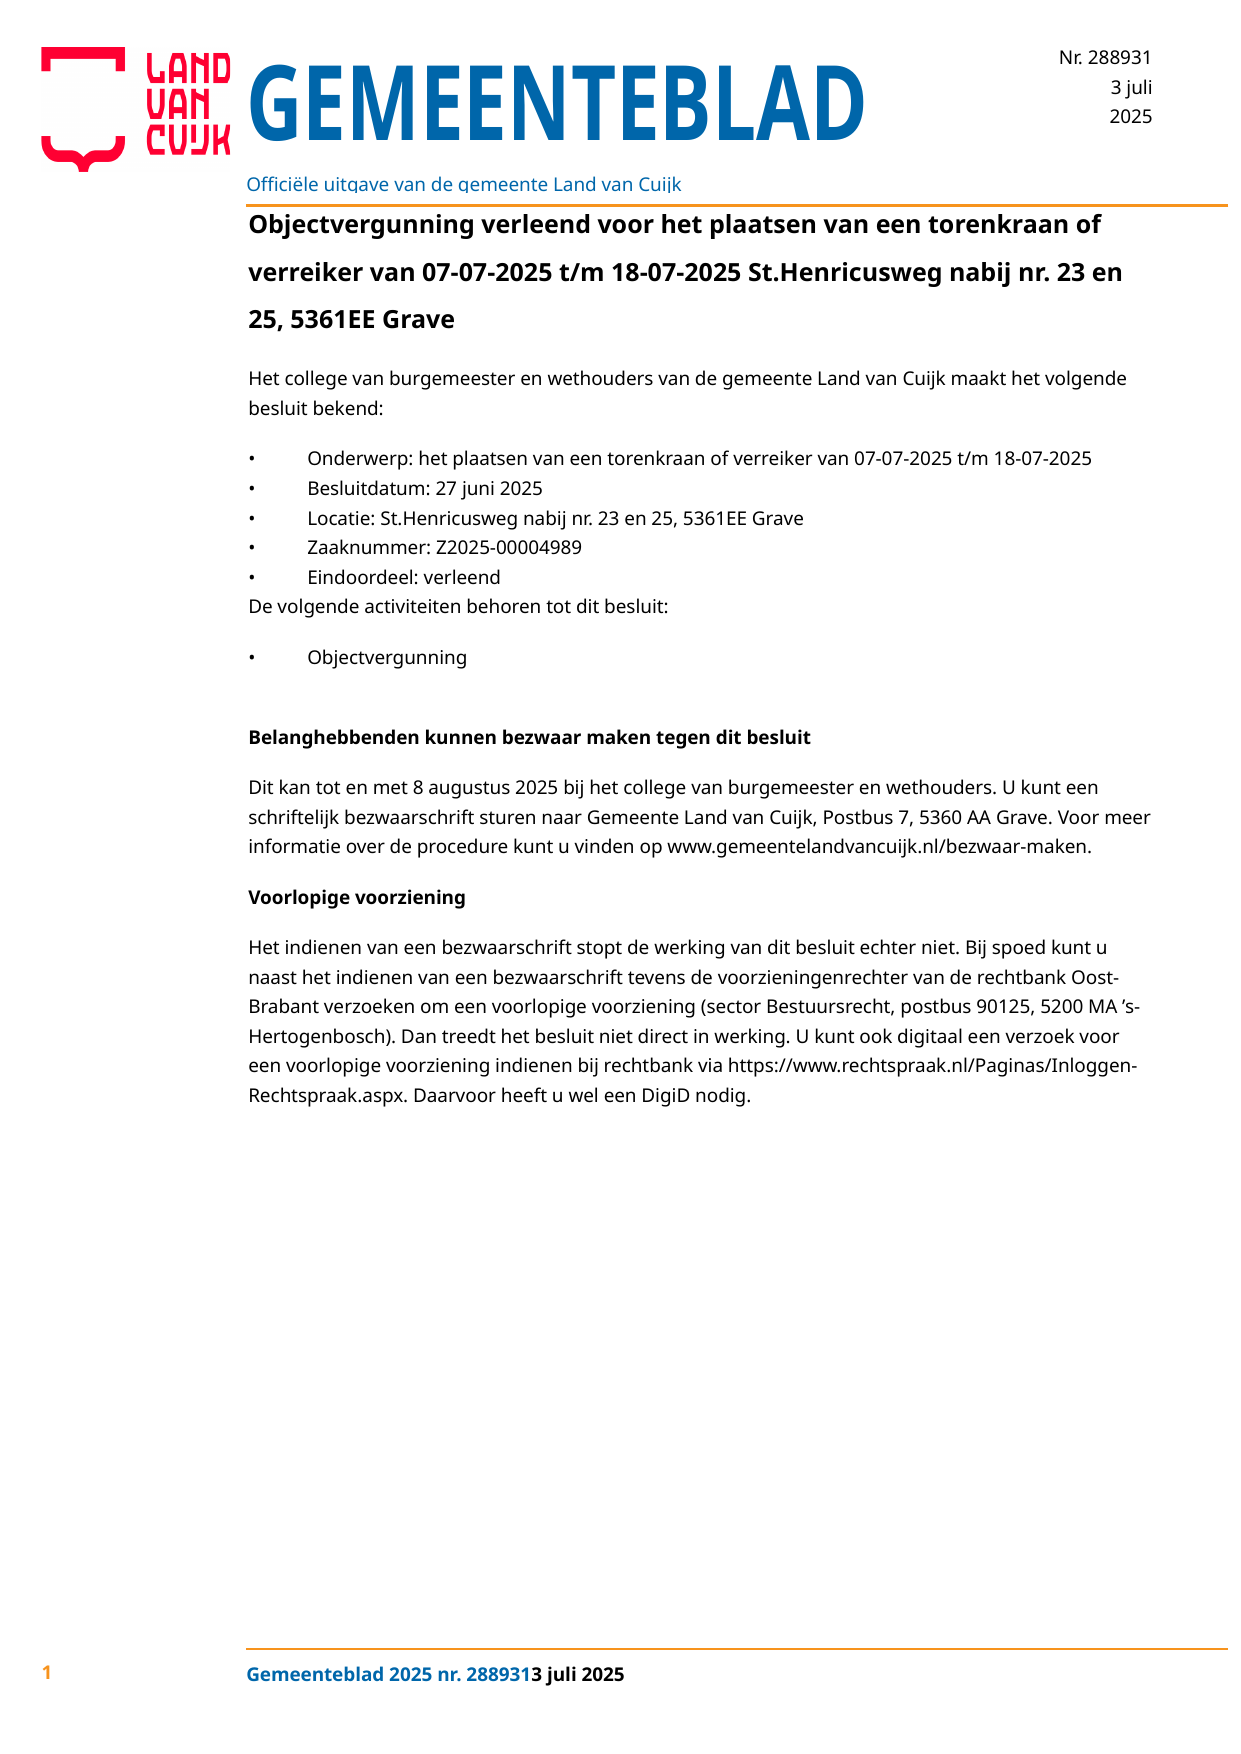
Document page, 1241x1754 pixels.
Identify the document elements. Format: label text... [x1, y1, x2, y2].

text Het college van burgemeester en wethouders van de gemeente Land van Cuijk maakt het volgende besluit bekend: [248, 366, 1152, 421]
list Objectvergunning [248, 644, 1152, 669]
text De volgende activiteiten behoren tot dit besluit: [248, 593, 1152, 619]
text Belanghebbenden kunnen bezwaar maken tegen dit besluit [248, 724, 1152, 749]
text Het indienen van een bezwaarschrift stopt de werking van dit besluit echter niet. Bij spoed kunt u naast het indienen van een bezwaarschrift tevens de voorzieningenrechter van de rechtbank Oost-Brabant verzoeken om een voorlopige voorziening (sector Bestuursrecht, postbus 90125, 5200 MA ’s-Hertogenbosch). Dan treedt het besluit niet direct in werking. U kunt ook digitaal een verzoek voor een voorlopige voorziening indienen bij rechtbank via https://www.rechtspraak.nl/Paginas/Inloggen-Rechtspraak.aspx. Daarvoor heeft u wel een DigiD nodig. [248, 934, 1152, 1108]
list Eindoordeel: verleend [248, 564, 1152, 589]
picture [41, 47, 231, 172]
list Besluitdatum: 27 juni 2025 [248, 475, 1152, 501]
list Zaaknummer: Z2025-00004989 [248, 534, 1152, 560]
list Onderwerp: het plaatsen van een torenkraan of verreiker van 07-07-2025 t/m 18-07-2025 [248, 446, 1152, 471]
text Dit kan tot en met 8 augustus 2025 bij het college van burgemeester en wethouders. U kunt een schriftelijk bezwaarschrift sturen naar Gemeente Land van Cuijk, Postbus 7, 5360 AA Grave. Voor meer informatie over de procedure kunt u vinden op www.gemeentelandvancuijk.nl/bezwaar-maken. [248, 774, 1152, 859]
text Voorlopige voorziening [248, 884, 1152, 909]
list Locatie: St.Henricusweg nabij nr. 23 en 25, 5361EE Grave [248, 505, 1152, 530]
text Objectvergunning verleend voor het plaatsen van een torenkraan of verreiker van 07-07-2025 t/m 18-07-2025 St.Henricusweg nabij nr. 23 en 25, 5361EE Grave [248, 207, 1152, 336]
